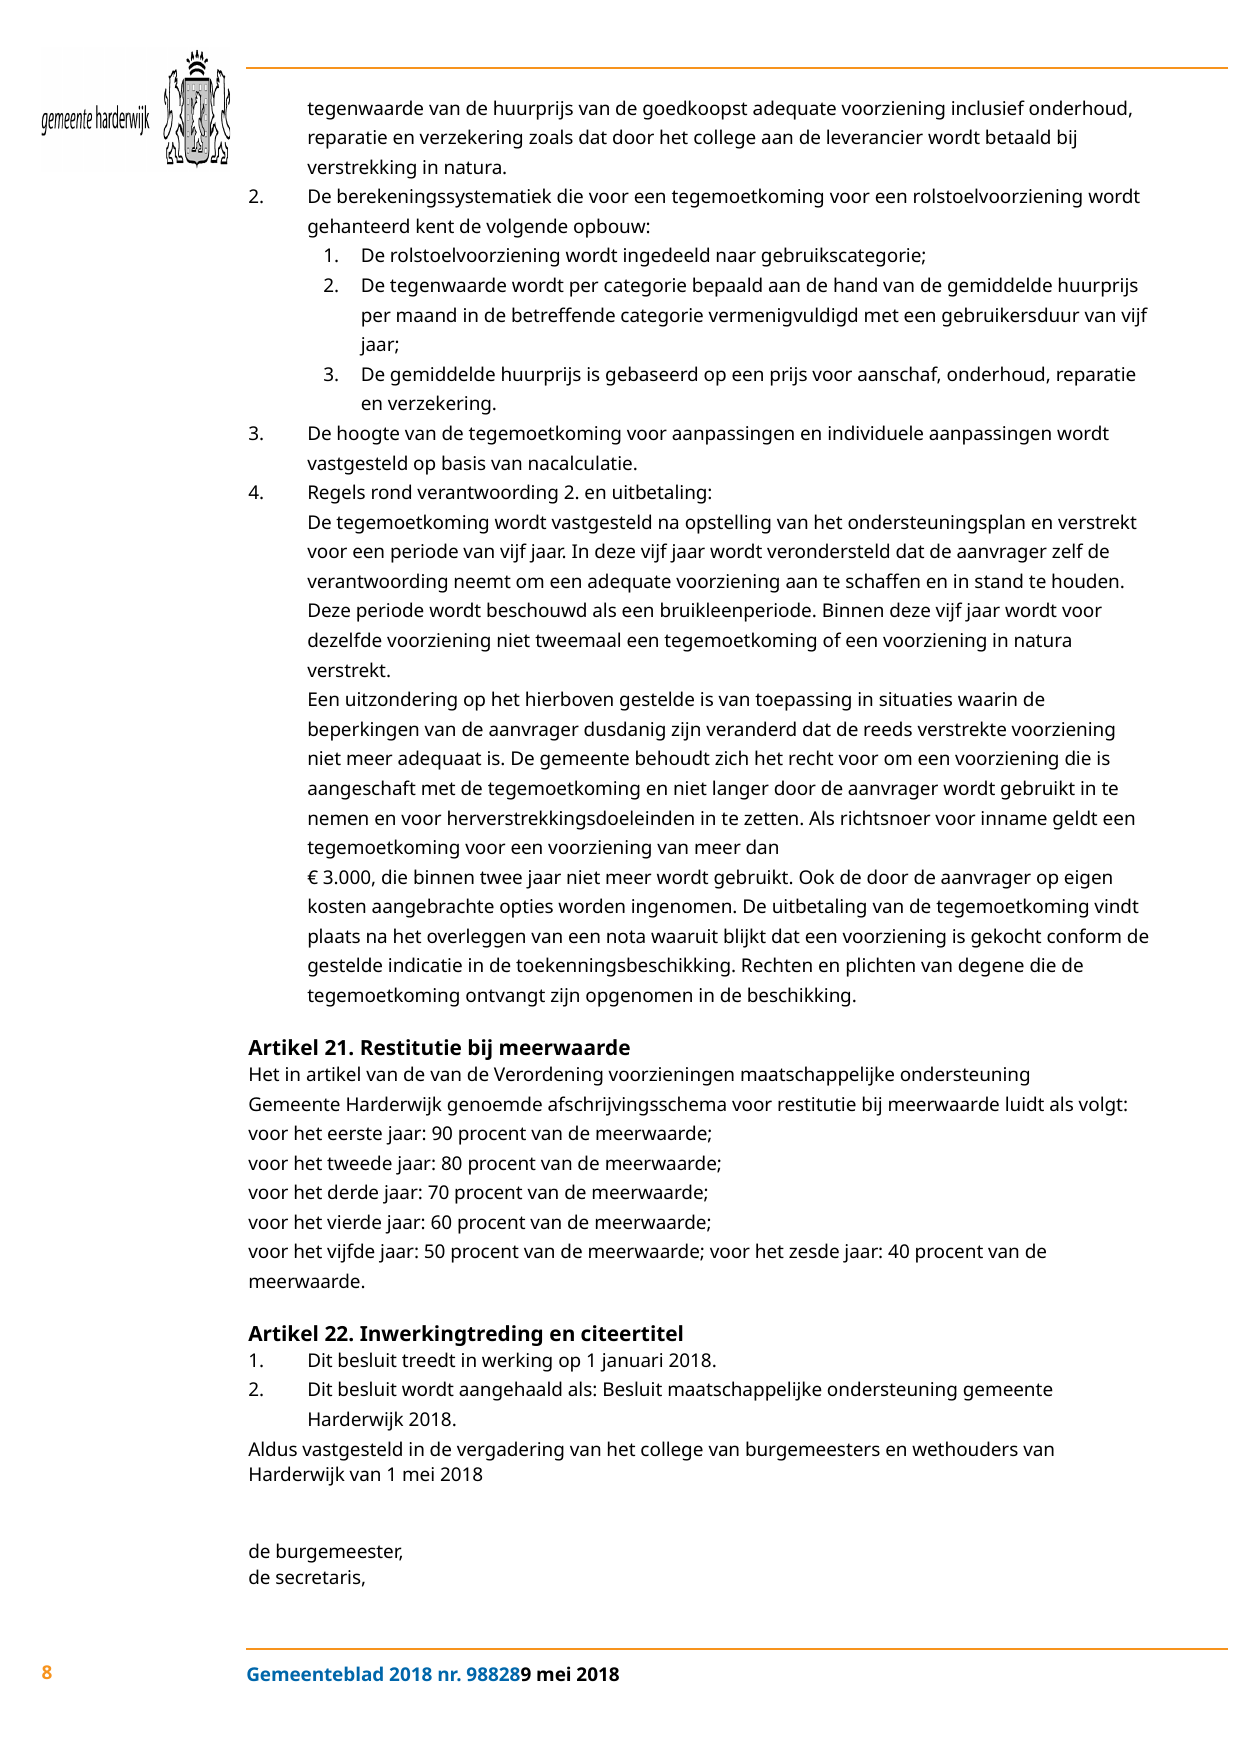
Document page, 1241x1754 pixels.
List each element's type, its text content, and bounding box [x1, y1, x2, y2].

text de burgemeester, [248, 1539, 1152, 1564]
text Artikel 21. Restitutie bij meerwaarde [248, 1033, 1152, 1061]
list Regels rond verantwoording 2. en uitbetaling: [248, 479, 1152, 505]
list Dit besluit treedt in werking op 1 januari 2018. [248, 1347, 1152, 1373]
text voor het vierde jaar: 60 procent van de meerwaarde; [248, 1209, 1152, 1235]
list De tegenwaarde wordt per categorie bepaald aan de hand van de gemiddelde huurprijs per maand in de betreffende categorie vermenigvuldigd met een gebruikersduur van vijf jaar; [323, 272, 1152, 357]
text voor het eerste jaar: 90 procent van de meerwaarde; [248, 1120, 1152, 1146]
picture [41, 47, 231, 172]
text Gemeente Harderwijk genoemde afschrijvingsschema voor restitutie bij meerwaarde luidt als volgt: [248, 1091, 1152, 1116]
list € 3.000, die binnen twee jaar niet meer wordt gebruikt. Ook de door de aanvrager op eigen kosten aangebrachte opties worden ingenomen. De uitbetaling van de tegemoetkoming vindt plaats na het overleggen van een nota waaruit blijkt dat een voorziening is gekocht conform de gestelde indicatie in de toekenningsbeschikking. Rechten en plichten van degene die de tegemoetkoming ontvangt zijn opgenomen in de beschikking. [248, 864, 1152, 1008]
list De hoogte van de tegemoetkoming voor aanpassingen en individuele aanpassingen wordt vastgesteld op basis van nacalculatie. [248, 420, 1152, 476]
list De berekeningssystematiek die voor een tegemoetkoming voor een rolstoelvoorziening wordt gehanteerd kent de volgende opbouw: [248, 183, 1152, 239]
text Aldus vastgesteld in de vergadering van het college van burgemeesters en wethouders van [248, 1436, 1152, 1462]
text Het in artikel van de van de Verordening voorzieningen maatschappelijke ondersteuning [248, 1061, 1152, 1087]
text Harderwijk van 1 mei 2018 [248, 1462, 1152, 1487]
text voor het derde jaar: 70 procent van de meerwaarde; [248, 1179, 1152, 1205]
list De gemiddelde huurprijs is gebaseerd op een prijs voor aanschaf, onderhoud, reparatie en verzekering. [323, 361, 1152, 416]
text Artikel 22. Inwerkingtreding en citeertitel [248, 1319, 1152, 1347]
text de secretaris, [248, 1564, 1152, 1590]
list Dit besluit wordt aangehaald als: Besluit maatschappelijke ondersteuning gemeente Harderwijk 2018. [248, 1377, 1152, 1432]
list Een uitzondering op het hierboven gestelde is van toepassing in situaties waarin de beperkingen van de aanvrager dusdanig zijn veranderd dat de reeds verstrekte voorziening niet meer adequaat is. De gemeente behoudt zich het recht voor om een voorziening die is aangeschaft met de tegemoetkoming en niet langer door de aanvrager wordt gebruikt in te nemen en voor herverstrekkingsdoeleinden in te zetten. Als richtsnoer voor inname geldt een tegemoetkoming voor een voorziening van meer dan [248, 686, 1152, 860]
list De rolstoelvoorziening wordt ingedeeld naar gebruikscategorie; [323, 243, 1152, 268]
text voor het tweede jaar: 80 procent van de meerwaarde; [248, 1150, 1152, 1176]
list tegenwaarde van de huurprijs van de goedkoopst adequate voorziening inclusief onderhoud, reparatie en verzekering zoals dat door het college aan de leverancier wordt betaald bij verstrekking in natura. [248, 95, 1152, 180]
list De tegemoetkoming wordt vastgesteld na opstelling van het ondersteuningsplan en verstrekt voor een periode van vijf jaar. In deze vijf jaar wordt verondersteld dat de aanvrager zelf de verantwoording neemt om een adequate voorziening aan te schaffen en in stand te houden. Deze periode wordt beschouwd als een bruikleenperiode. Binnen deze vijf jaar wordt voor dezelfde voorziening niet tweemaal een tegemoetkoming of een voorziening in natura verstrekt. [248, 509, 1152, 683]
text voor het vijfde jaar: 50 procent van de meerwaarde; voor het zesde jaar: 40 procent van de meerwaarde. [248, 1239, 1152, 1294]
